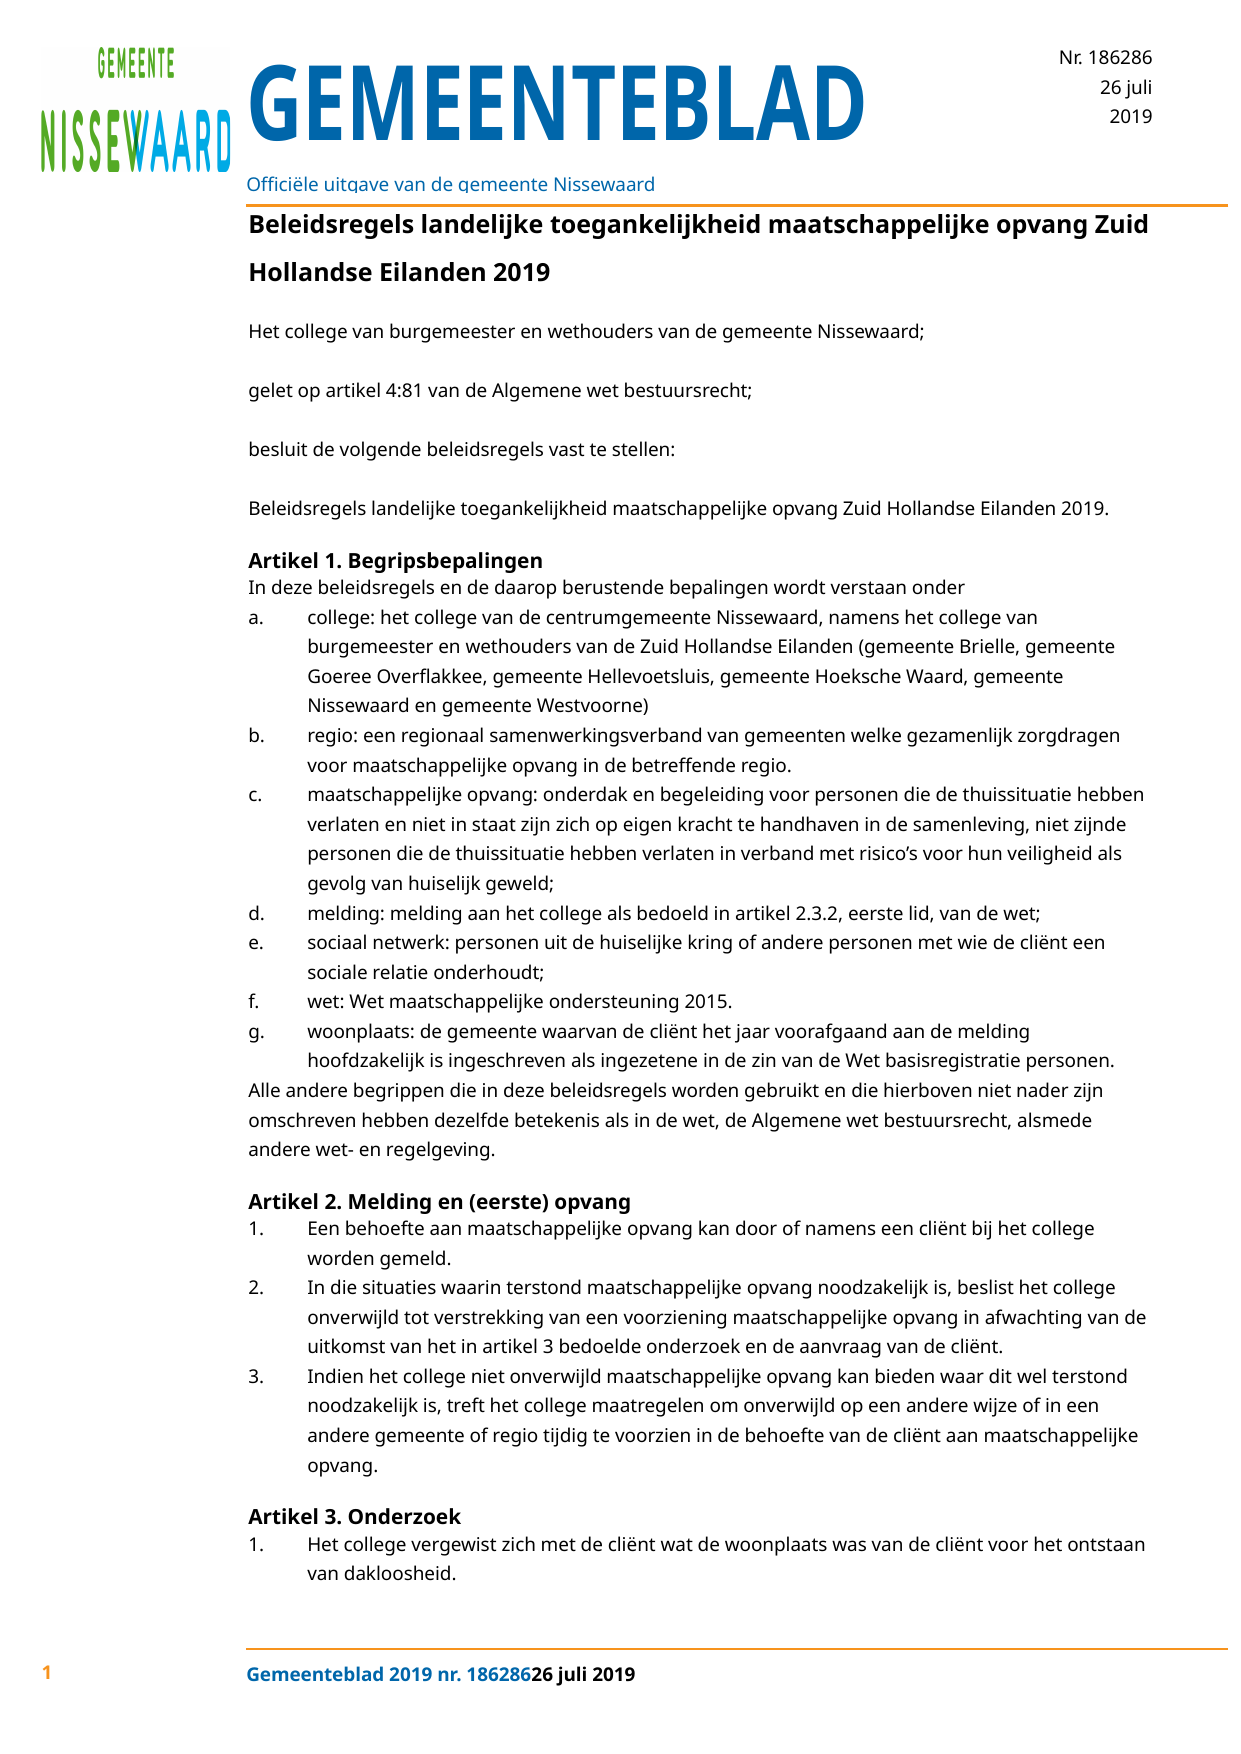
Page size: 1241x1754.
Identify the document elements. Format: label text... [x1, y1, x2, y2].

list Het college vergewist zich met de cliënt wat de woonplaats was van de cliënt voor het ontstaan van dakloosheid. [248, 1531, 1152, 1586]
text Het college van burgemeester en wethouders van de gemeente Nissewaard; [248, 318, 1152, 344]
picture [201, 122, 206, 138]
picture [200, 151, 206, 172]
list sociaal netwerk: personen uit de huiselijke kring of andere personen met wie de cliënt een sociale relatie onderhoudt; [248, 929, 1152, 984]
list maatschappelijke opvang: onderdak en begeleiding voor personen die de thuissituatie hebben verlaten en niet in staat zijn zich op eigen kracht te handhaven in de samenleving, niet zijnde personen die de thuissituatie hebben verlaten in verband met risico’s voor hun veiligheid als gevolg van huiselijk geweld; [248, 781, 1152, 896]
text Artikel 3. Onderzoek [248, 1502, 1152, 1531]
text Beleidsregels landelijke toegankelijkheid maatschappelijke opvang Zuid Hollandse Eilanden 2019. [248, 495, 1152, 521]
text Alle andere begrippen die in deze beleidsregels worden gebruikt en die hierboven niet nader zijn omschreven hebben dezelfde betekenis als in de wet, de Algemene wet bestuursrecht, alsmede andere wet- en regelgeving. [248, 1077, 1152, 1162]
list Een behoefte aan maatschappelijke opvang kan door of namens een cliënt bij het college worden gemeld. [248, 1215, 1152, 1271]
list In die situaties waarin terstond maatschappelijke opvang noodzakelijk is, beslist het college onverwijld tot verstrekking van een voorziening maatschappelijke opvang in afwachting van de uitkomst van het in artikel 3 bedoelde onderzoek en de aanvraag van de cliënt. [248, 1274, 1152, 1359]
text In deze beleidsregels en de daarop berustende bepalingen wordt verstaan onder [248, 574, 1152, 600]
picture [154, 157, 165, 172]
list regio: een regionaal samenwerkingsverband van gemeenten welke gezamenlijk zorgdragen voor maatschappelijke opvang in de betreffende regio. [248, 722, 1152, 777]
text besluit de volgende beleidsregels vast te stellen: [248, 436, 1152, 462]
list college: het college van de centrumgemeente Nissewaard, namens het college van burgemeester en wethouders van de Zuid Hollandse Eilanden (gemeente Brielle, gemeente Goeree Overflakkee, gemeente Hellevoetsluis, gemeente Hoeksche Waard, gemeente Nissewaard en gemeente Westvoorne) [248, 604, 1152, 718]
picture [176, 157, 187, 172]
list Indien het college niet onverwijld maatschappelijke opvang kan bieden waar dit wel terstond noodzakelijk is, treft het college maatregelen om onverwijld op een andere wijze of in een andere gemeente of regio tijdig te voorzien in de behoefte van de cliënt aan maatschappelijke opvang. [248, 1363, 1152, 1478]
text gelet op artikel 4:81 van de Algemene wet bestuursrecht; [248, 377, 1152, 403]
picture [222, 122, 227, 160]
list wet: Wet maatschappelijke ondersteuning 2015. [248, 988, 1152, 1014]
picture [41, 47, 231, 172]
text Artikel 1. Begripsbepalingen [248, 546, 1152, 574]
list melding: melding aan het college als bedoeld in artikel 2.3.2, eerste lid, van de wet; [248, 900, 1152, 925]
list woonplaats: de gemeente waarvan de cliënt het jaar voorafgaand aan de melding hoofdzakelijk is ingeschreven als ingezetene in de zin van de Wet basisregistratie personen. [248, 1018, 1152, 1073]
text Beleidsregels landelijke toegankelijkheid maatschappelijke opvang Zuid Hollandse Eilanden 2019 [248, 207, 1152, 288]
text Artikel 2. Melding en (eerste) opvang [248, 1187, 1152, 1215]
